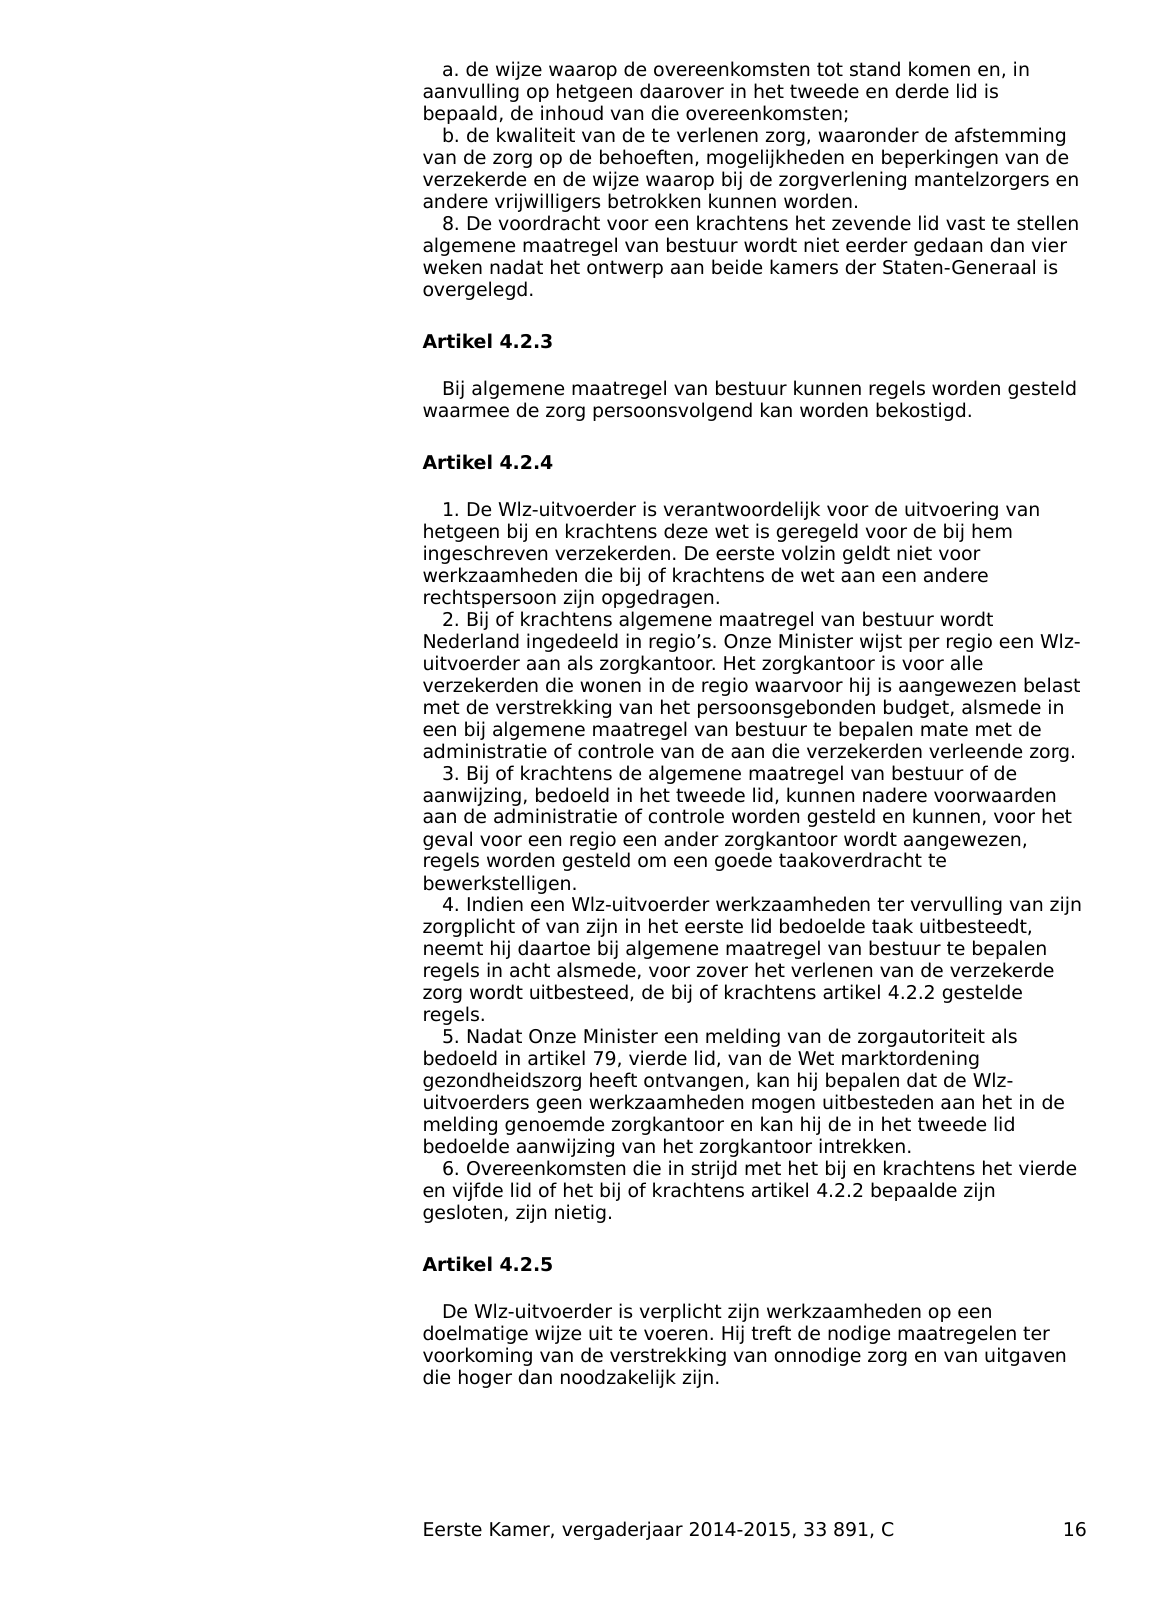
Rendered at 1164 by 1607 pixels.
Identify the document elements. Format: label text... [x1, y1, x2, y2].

text Bij algemene maatregel van bestuur kunnen regels worden gesteld waarmee de zorg persoonsvolgend kan worden bekostigd. [422, 378, 1087, 422]
subtitle Artikel 4.2.4 [422, 452, 1087, 474]
text a. de wijze waarop de overeenkomsten tot stand komen en, in aanvulling op hetgeen daarover in het tweede en derde lid is bepaald, de inhoud van die overeenkomsten; [422, 59, 1087, 125]
text 6. Overeenkomsten die in strijd met het bij en krachtens het vierde en vijfde lid of het bij of krachtens artikel 4.2.2 bepaalde zijn gesloten, zijn nietig. [422, 1158, 1087, 1224]
text 1. De Wlz-uitvoerder is verantwoordelijk voor de uitvoering van hetgeen bij en krachtens deze wet is geregeld voor de bij hem ingeschreven verzekerden. De eerste volzin geldt niet voor werkzaamheden die bij of krachtens de wet aan een andere rechtspersoon zijn opgedragen. [422, 499, 1087, 609]
text 4. Indien een Wlz-uitvoerder werkzaamheden ter vervulling van zijn zorgplicht of van zijn in het eerste lid bedoelde taak uitbesteedt, neemt hij daartoe bij algemene maatregel van bestuur te bepalen regels in acht alsmede, voor zover het verlenen van de verzekerde zorg wordt uitbesteed, de bij of krachtens artikel 4.2.2 gestelde regels. [422, 894, 1087, 1026]
text b. de kwaliteit van de te verlenen zorg, waaronder de afstemming van de zorg op de behoeften, mogelijkheden en beperkingen van de verzekerde en de wijze waarop bij de zorgverlening mantelzorgers en andere vrijwilligers betrokken kunnen worden. [422, 125, 1087, 213]
text De Wlz-uitvoerder is verplicht zijn werkzaamheden op een doelmatige wijze uit te voeren. Hij treft de nodige maatregelen ter voorkoming van de verstrekking van onnodige zorg en van uitgaven die hoger dan noodzakelijk zijn. [422, 1301, 1087, 1389]
text 2. Bij of krachtens algemene maatregel van bestuur wordt Nederland ingedeeld in regio’s. Onze Minister wijst per regio een Wlz-uitvoerder aan als zorgkantoor. Het zorgkantoor is voor alle verzekerden die wonen in de regio waarvoor hij is aangewezen belast met de verstrekking van het persoonsgebonden budget, alsmede in een bij algemene maatregel van bestuur te bepalen mate met de administratie of controle van de aan die verzekerden verleende zorg. [422, 609, 1087, 762]
text 3. Bij of krachtens de algemene maatregel van bestuur of de aanwijzing, bedoeld in het tweede lid, kunnen nadere voorwaarden aan de administratie of controle worden gesteld en kunnen, voor het geval voor een regio een ander zorgkantoor wordt aangewezen, regels worden gesteld om een goede taakoverdracht te bewerkstelligen. [422, 762, 1087, 894]
subtitle Artikel 4.2.5 [422, 1254, 1087, 1276]
text 5. Nadat Onze Minister een melding van de zorgautoriteit als bedoeld in artikel 79, vierde lid, van de Wet marktordening gezondheidszorg heeft ontvangen, kan hij bepalen dat de Wlz-uitvoerders geen werkzaamheden mogen uitbesteden aan het in de melding genoemde zorgkantoor en kan hij de in het tweede lid bedoelde aanwijzing van het zorgkantoor intrekken. [422, 1026, 1087, 1158]
text 8. De voordracht voor een krachtens het zevende lid vast te stellen algemene maatregel van bestuur wordt niet eerder gedaan dan vier weken nadat het ontwerp aan beide kamers der Staten-Generaal is overgelegd. [422, 213, 1087, 301]
subtitle Artikel 4.2.3 [422, 331, 1087, 353]
